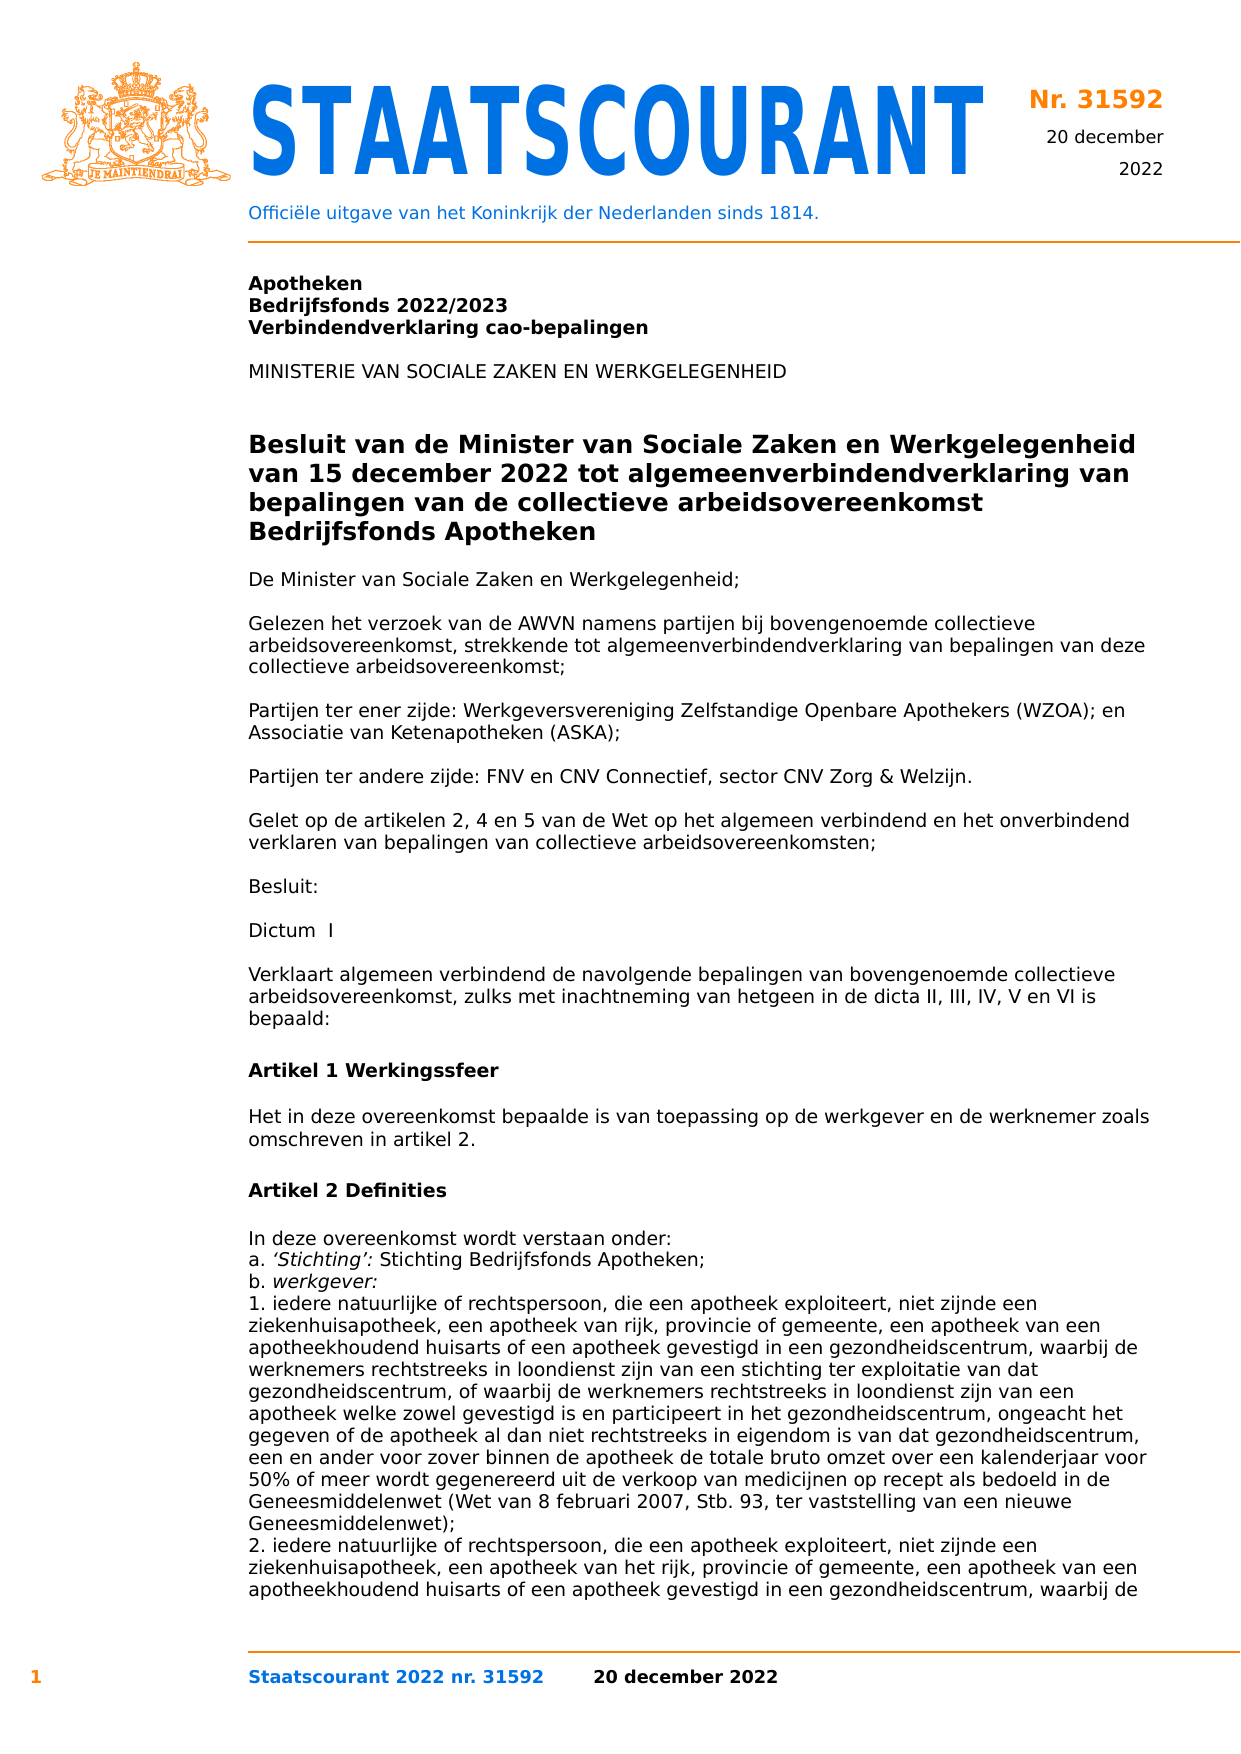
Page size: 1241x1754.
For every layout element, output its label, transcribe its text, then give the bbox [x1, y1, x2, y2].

text 2. iedere natuurlijke of rechtspersoon, die een apotheek exploiteert, niet zijnde een ziekenhuisapotheek, een apotheek van het rijk, provincie of gemeente, een apotheek van een apotheekhoudend huisarts of een apotheek gevestigd in een gezondheidscentrum, waarbij de [248, 1535, 1163, 1601]
subtitle Artikel 1 Werkingssfeer [248, 1059, 1163, 1081]
picture [41, 62, 231, 186]
text a. ‘Stichting’: Stichting Bedrijfsfonds Apotheken; [248, 1249, 1163, 1271]
table_header STAATSCOURANT [248, 62, 998, 203]
subtitle Besluit van de Minister van Sociale Zaken en Werkgelegenheid van 15 december 2022 tot algemeenverbindendverklaring van bepalingen van de collectieve arbeidsovereenkomst Bedrijfsfonds Apotheken [248, 430, 1163, 547]
text Gelezen het verzoek van de AWVN namens partijen bij bovengenoemde collectieve arbeidsovereenkomst, strekkende tot algemeenverbindendverklaring van bepalingen van deze collectieve arbeidsovereenkomst; [248, 612, 1163, 678]
table_cell 2022 [998, 153, 1240, 203]
text Besluit: [248, 876, 1163, 898]
table_cell 20 december [998, 121, 1240, 153]
text b. werkgever: [248, 1271, 1163, 1293]
text 1. iedere natuurlijke of rechtspersoon, die een apotheek exploiteert, niet zijnde een ziekenhuisapotheek, een apotheek van rijk, provincie of gemeente, een apotheek van een apotheekhoudend huisarts of een apotheek gevestigd in een gezondheidscentrum, waarbij de werknemers rechtstreeks in loondienst zijn van een stichting ter exploitatie van dat gezondheidscentrum, of waarbij de werknemers rechtstreeks in loondienst zijn van een apotheek welke zowel gevestigd is en participeert in het gezondheidscentrum, ongeacht het gegeven of de apotheek al dan niet rechtstreeks in eigendom is van dat gezondheidscentrum, een en ander voor zover binnen de apotheek de totale bruto omzet over een kalenderjaar voor 50% of meer wordt gegenereerd uit de verkoop van medicijnen op recept als bedoeld in de Geneesmiddelenwet (Wet van 8 februari 2007, Stb. 93, ter vaststelling van een nieuwe Geneesmiddelenwet); [248, 1293, 1163, 1535]
text Dictum I [248, 920, 1163, 942]
table_header Nr. 31592 [998, 62, 1240, 121]
text De Minister van Sociale Zaken en Werkgelegenheid; [248, 569, 1163, 591]
table_cell Officiële uitgave van het Koninkrijk der Nederlanden sinds 1814. [248, 203, 1240, 241]
text In deze overeenkomst wordt verstaan onder: [248, 1227, 1163, 1249]
text Gelet op de artikelen 2, 4 en 5 van de Wet op het algemeen verbindend en het onverbindend verklaren van bepalingen van collectieve arbeidsovereenkomsten; [248, 810, 1163, 854]
subtitle Artikel 2 Definities [248, 1180, 1163, 1202]
text Apotheken [248, 273, 1163, 295]
text Het in deze overeenkomst bepaalde is van toepassing op de werkgever en de werknemer zoals omschreven in artikel 2. [248, 1106, 1163, 1150]
text Partijen ter andere zijde: FNV en CNV Connectief, sector CNV Zorg & Welzijn. [248, 766, 1163, 788]
text Partijen ter ener zijde: Werkgeversvereniging Zelfstandige Openbare Apothekers (WZOA); en Associatie van Ketenapotheken (ASKA); [248, 700, 1163, 744]
text Verklaart algemeen verbindend de navolgende bepalingen van bovengenoemde collectieve arbeidsovereenkomst, zulks met inachtneming van hetgeen in de dicta II, III, IV, V en VI is bepaald: [248, 963, 1163, 1029]
table_header [25, 62, 248, 241]
text Verbindendverklaring cao-bepalingen [248, 317, 1163, 339]
text Bedrijfsfonds 2022/2023 [248, 295, 1163, 317]
text MINISTERIE VAN SOCIALE ZAKEN EN WERKGELEGENHEID [248, 361, 1163, 383]
